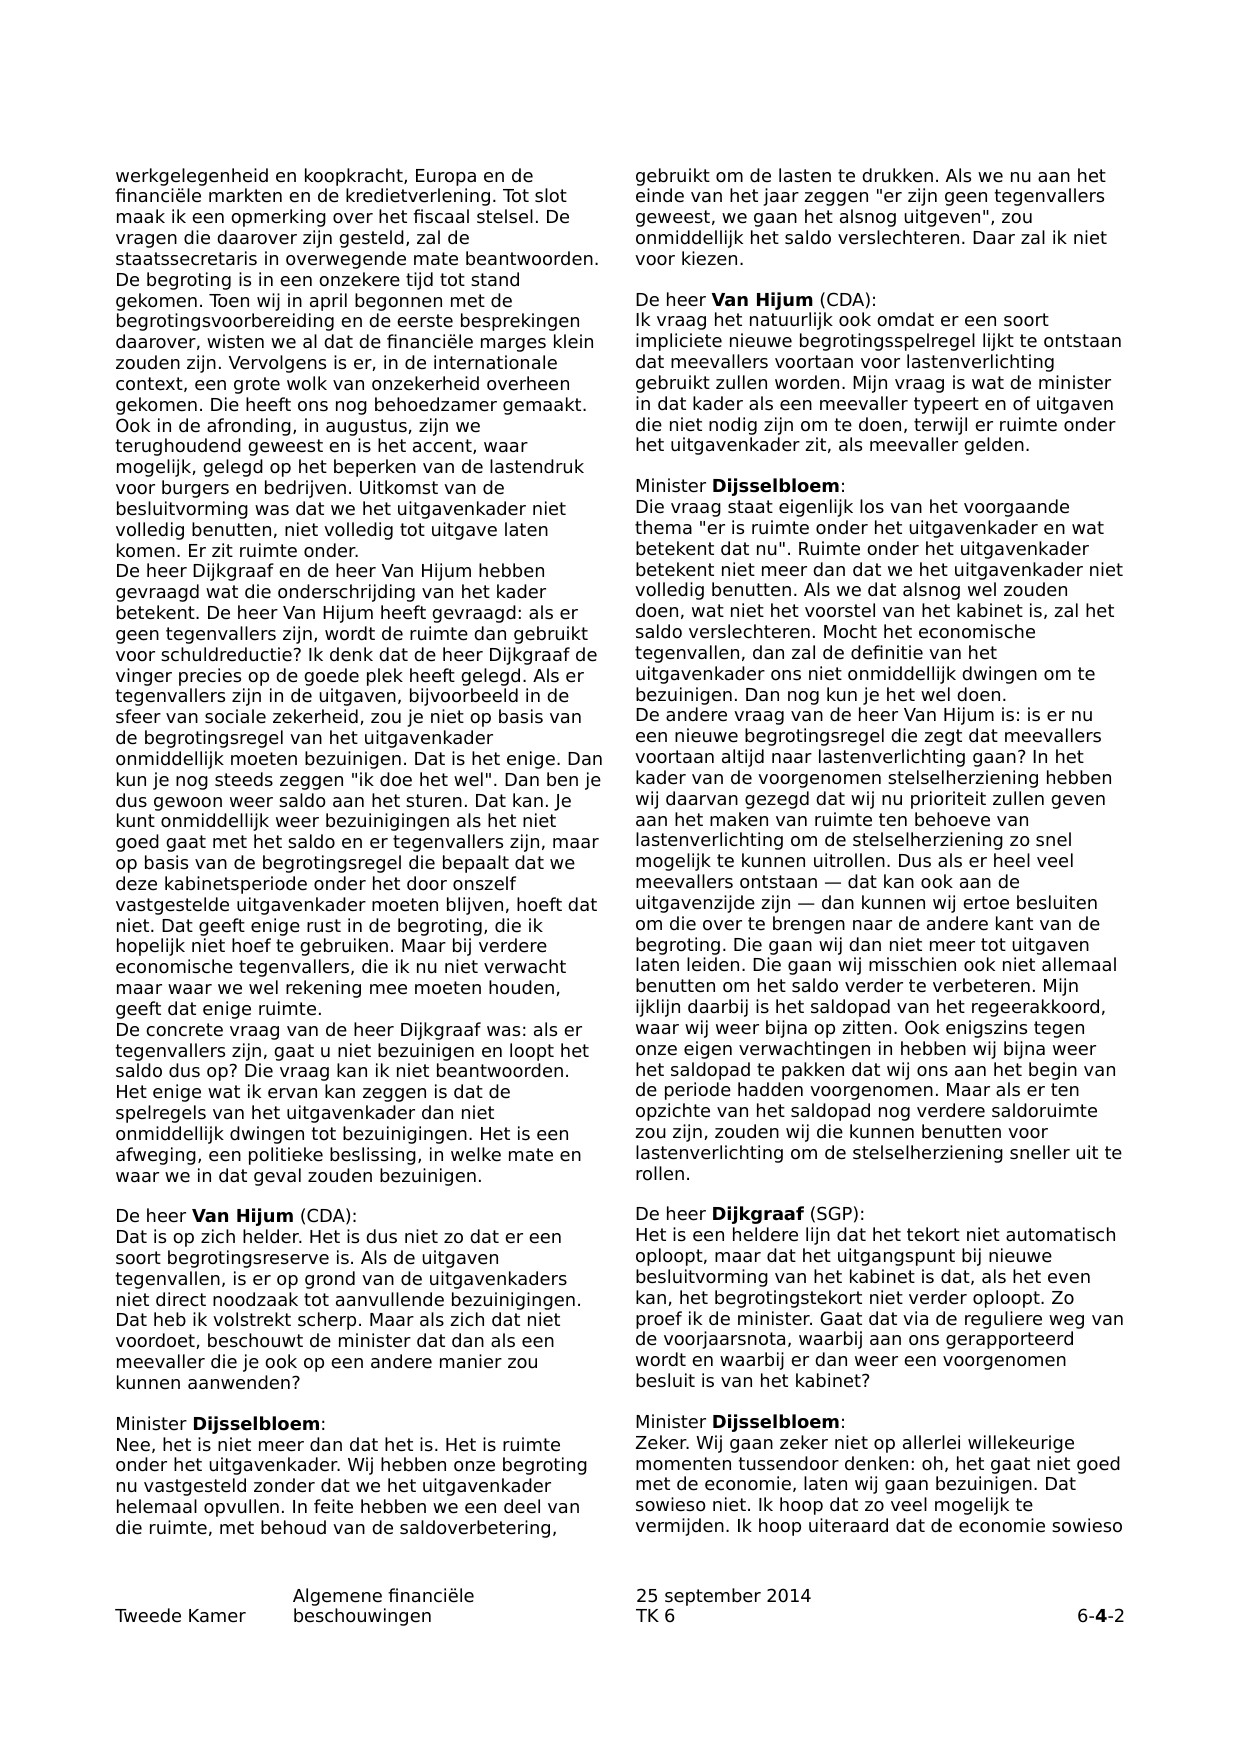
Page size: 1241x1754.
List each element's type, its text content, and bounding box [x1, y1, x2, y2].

text Die vraag staat eigenlijk los van het voorgaande thema "er is ruimte onder het uitgavenkader en wat betekent dat nu". Ruimte onder het uitgavenkader betekent niet meer dan dat we het uitgavenkader niet volledig benutten. Als we dat alsnog wel zouden doen, wat niet het voorstel van het kabinet is, zal het saldo verslechteren. Mocht het economische tegenvallen, dan zal de definitie van het uitgavenkader ons niet onmiddellijk dwingen om te bezuinigen. Dan nog kun je het wel doen. [635, 497, 1125, 705]
text De heer Dijkgraaf (SGP): [635, 1204, 1125, 1225]
text Zeker. Wij gaan zeker niet op allerlei willekeurige momenten tussendoor denken: oh, het gaat niet goed met de economie, laten wij gaan bezuinigen. Dat sowieso niet. Ik hoop dat zo veel mogelijk te vermijden. Ik hoop uiteraard dat de economie sowieso [635, 1432, 1125, 1537]
text Nee, het is niet meer dan dat het is. Het is ruimte onder het uitgavenkader. Wij hebben onze begroting nu vastgesteld zonder dat we het uitgavenkader helemaal opvullen. In feite hebben we een deel van die ruimte, met behoud van de saldoverbetering, [115, 1434, 605, 1538]
text De heer Van Hijum (CDA): [115, 1206, 605, 1227]
text Ik vraag het natuurlijk ook omdat er een soort impliciete nieuwe begrotingsspelregel lijkt te ontstaan dat meevallers voortaan voor lastenverlichting gebruikt zullen worden. Mijn vraag is wat de minister in dat kader als een meevaller typeert en of uitgaven die niet nodig zijn om te doen, terwijl er ruimte onder het uitgavenkader zit, als meevaller gelden. [635, 310, 1125, 456]
text De begroting is in een onzekere tijd tot stand gekomen. Toen wij in april begonnen met de begrotingsvoorbereiding en de eerste besprekingen daarover, wisten we al dat de financiële marges klein zouden zijn. Vervolgens is er, in de internationale context, een grote wolk van onzekerheid overheen gekomen. Die heeft ons nog behoedzamer gemaakt. Ook in de afronding, in augustus, zijn we terughoudend geweest en is het accent, waar mogelijk, gelegd op het beperken van de lastendruk voor burgers en bedrijven. Uitkomst van de besluitvorming was dat we het uitgavenkader niet volledig benutten, niet volledig tot uitgave laten komen. Er zit ruimte onder. [115, 269, 605, 561]
text De andere vraag van de heer Van Hijum is: is er nu een nieuwe begrotingsregel die zegt dat meevallers voortaan altijd naar lastenverlichting gaan? In het kader van de voorgenomen stelselherziening hebben wij daarvan gezegd dat wij nu prioriteit zullen geven aan het maken van ruimte ten behoeve van lastenverlichting om de stelselherziening zo snel mogelijk te kunnen uitrollen. Dus als er heel veel meevallers ontstaan — dat kan ook aan de uitgavenzijde zijn — dan kunnen wij ertoe besluiten om die over te brengen naar de andere kant van de begroting. Die gaan wij dan niet meer tot uitgaven laten leiden. Die gaan wij misschien ook niet allemaal benutten om het saldo verder te verbeteren. Mijn ijklijn daarbij is het saldopad van het regeerakkoord, waar wij weer bijna op zitten. Ook enigszins tegen onze eigen verwachtingen in hebben wij bijna weer het saldopad te pakken dat wij ons aan het begin van de periode hadden voorgenomen. Maar als er ten opzichte van het saldopad nog verdere saldoruimte zou zijn, zouden wij die kunnen benutten voor lastenverlichting om de stelselherziening sneller uit te rollen. [635, 705, 1125, 1184]
text Minister Dijsselbloem: [635, 476, 1125, 497]
text De heer Van Hijum (CDA): [635, 289, 1125, 310]
text Minister Dijsselbloem: [115, 1413, 605, 1434]
text gebruikt om de lasten te drukken. Als we nu aan het einde van het jaar zeggen "er zijn geen tegenvallers geweest, we gaan het alsnog uitgeven", zou onmiddellijk het saldo verslechteren. Daar zal ik niet voor kiezen. [635, 165, 1125, 269]
text De heer Dijkgraaf en de heer Van Hijum hebben gevraagd wat die onderschrijding van het kader betekent. De heer Van Hijum heeft gevraagd: als er geen tegenvallers zijn, wordt de ruimte dan gebruikt voor schuldreductie? Ik denk dat de heer Dijkgraaf de vinger precies op de goede plek heeft gelegd. Als er tegenvallers zijn in de uitgaven, bijvoorbeeld in de sfeer van sociale zekerheid, zou je niet op basis van de begrotingsregel van het uitgavenkader onmiddellijk moeten bezuinigen. Dat is het enige. Dan kun je nog steeds zeggen "ik doe het wel". Dan ben je dus gewoon weer saldo aan het sturen. Dat kan. Je kunt onmiddellijk weer bezuinigingen als het niet goed gaat met het saldo en er tegenvallers zijn, maar op basis van de begrotingsregel die bepaalt dat we deze kabinetsperiode onder het door onszelf vastgestelde uitgavenkader moeten blijven, hoeft dat niet. Dat geeft enige rust in de begroting, die ik hopelijk niet hoef te gebruiken. Maar bij verdere economische tegenvallers, die ik nu niet verwacht maar waar we wel rekening mee moeten houden, geeft dat enige ruimte. [115, 561, 605, 1019]
text De concrete vraag van de heer Dijkgraaf was: als er tegenvallers zijn, gaat u niet bezuinigen en loopt het saldo dus op? Die vraag kan ik niet beantwoorden. Het enige wat ik ervan kan zeggen is dat de spelregels van het uitgavenkader dan niet onmiddellijk dwingen tot bezuinigingen. Het is een afweging, een politieke beslissing, in welke mate en waar we in dat geval zouden bezuinigen. [115, 1019, 605, 1186]
text Het is een heldere lijn dat het tekort niet automatisch oploopt, maar dat het uitgangspunt bij nieuwe besluitvorming van het kabinet is dat, als het even kan, het begrotingstekort niet verder oploopt. Zo proef ik de minister. Gaat dat via de reguliere weg van de voorjaarsnota, waarbij aan ons gerapporteerd wordt en waarbij er dan weer een voorgenomen besluit is van het kabinet? [635, 1225, 1125, 1392]
text werkgelegenheid en koopkracht, Europa en de financiële markten en de kredietverlening. Tot slot maak ik een opmerking over het fiscaal stelsel. De vragen die daarover zijn gesteld, zal de staatssecretaris in overwegende mate beantwoorden. [115, 165, 605, 269]
text Dat is op zich helder. Het is dus niet zo dat er een soort begrotingsreserve is. Als de uitgaven tegenvallen, is er op grond van de uitgavenkaders niet direct noodzaak tot aanvullende bezuinigingen. Dat heb ik volstrekt scherp. Maar als zich dat niet voordoet, beschouwt de minister dat dan als een meevaller die je ook op een andere manier zou kunnen aanwenden? [115, 1227, 605, 1393]
text Minister Dijsselbloem: [635, 1412, 1125, 1432]
